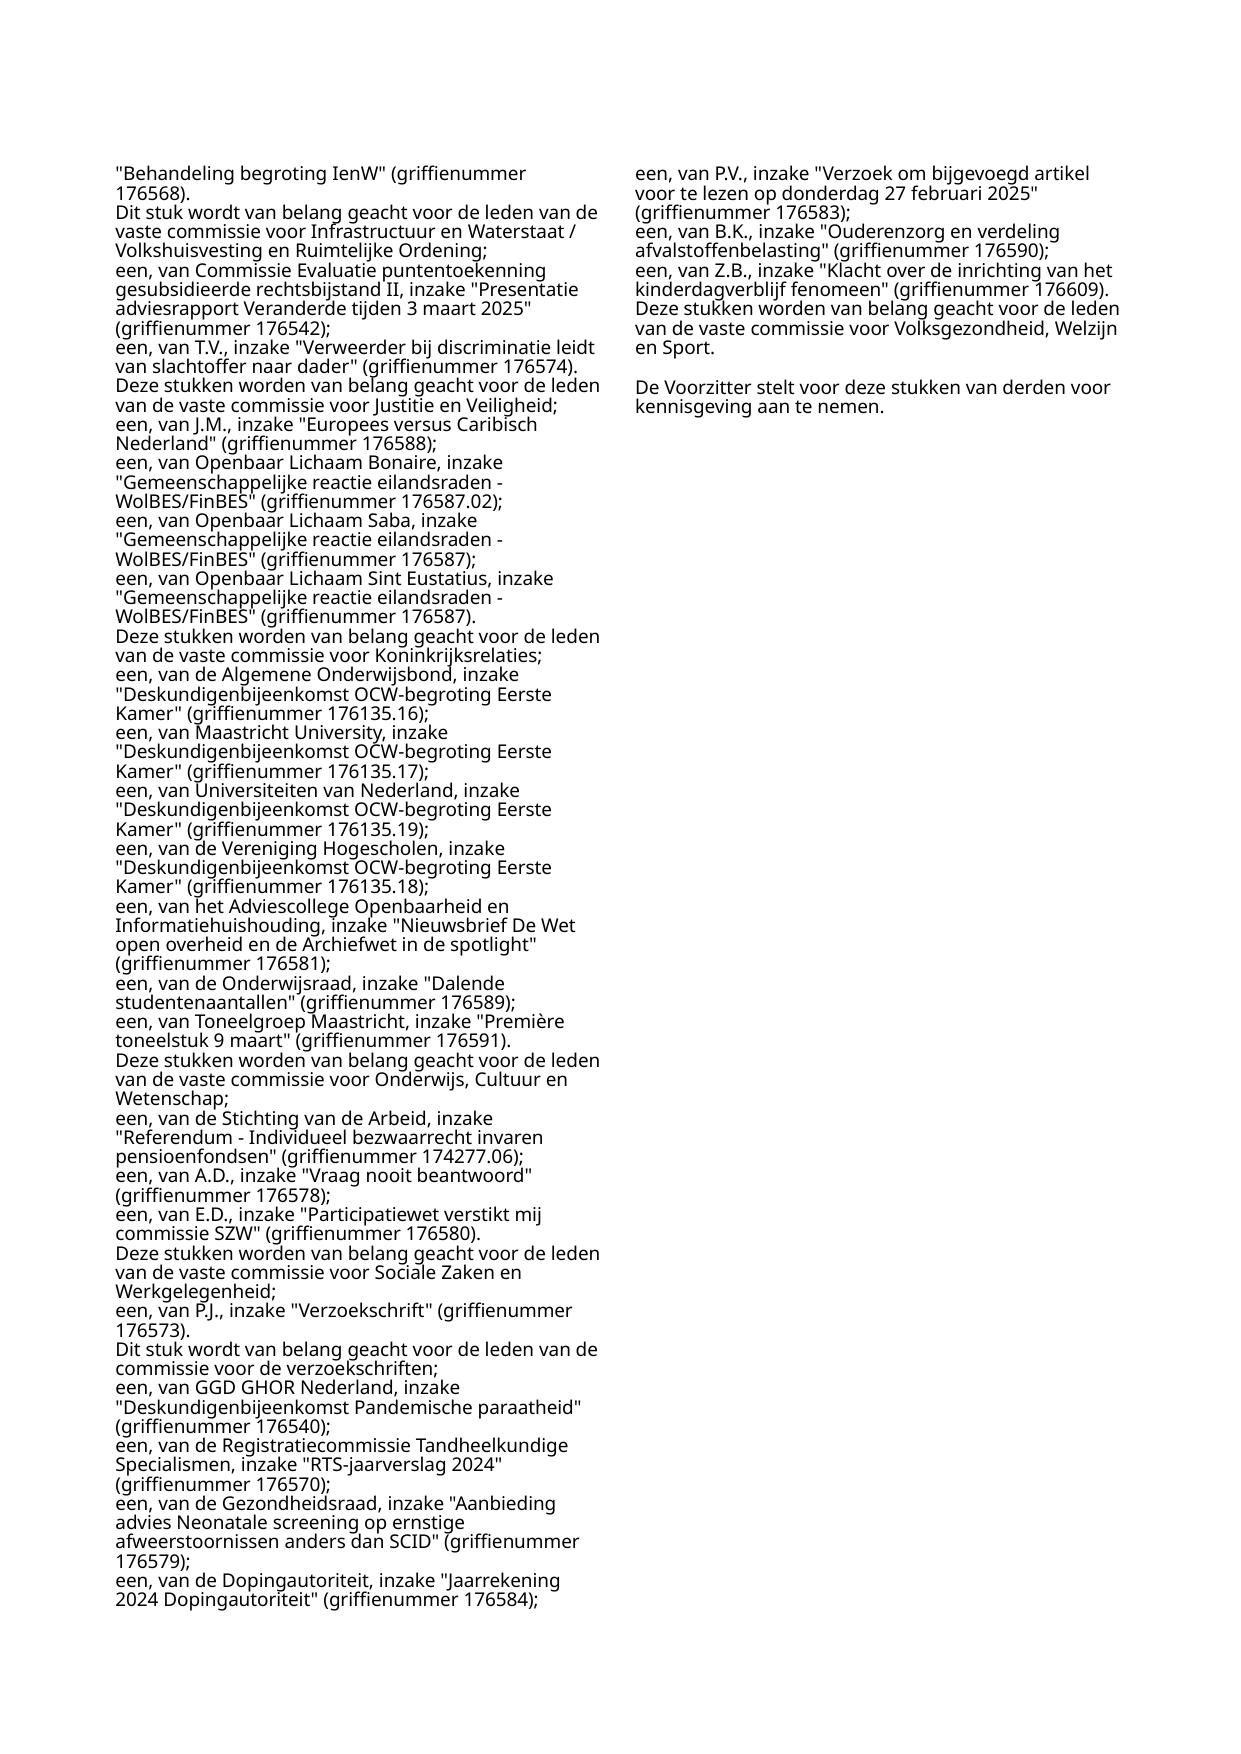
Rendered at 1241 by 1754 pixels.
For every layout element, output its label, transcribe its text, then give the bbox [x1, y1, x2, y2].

text een, van de Vereniging Hogescholen, inzake "Deskundigenbijeenkomst OCW-begroting Eerste Kamer" (griffienummer 176135.18); [115, 840, 605, 898]
text Dit stuk wordt van belang geacht voor de leden van de vaste commissie voor Infrastructuur en Waterstaat / Volkshuisvesting en Ruimtelijke Ordening; [115, 204, 605, 262]
text een, van B.K., inzake "Ouderenzorg en verdeling afvalstoffenbelasting" (griffienummer 176590); [635, 223, 1125, 262]
text een, van de Registratiecommissie Tandheelkundige Specialismen, inzake "RTS-jaarverslag 2024" (griffienummer 176570); [115, 1437, 605, 1495]
text Dit stuk wordt van belang geacht voor de leden van de commissie voor de verzoekschriften; [115, 1341, 605, 1379]
text een, van Maastricht University, inzake "Deskundigenbijeenkomst OCW-begroting Eerste Kamer" (griffienummer 176135.17); [115, 724, 605, 782]
text Deze stukken worden van belang geacht voor de leden van de vaste commissie voor Onderwijs, Cultuur en Wetenschap; [115, 1052, 605, 1109]
text een, van de Dopingautoriteit, inzake "Jaarrekening 2024 Dopingautoriteit" (griffienummer 176584); [115, 1572, 605, 1611]
text Deze stukken worden van belang geacht voor de leden van de vaste commissie voor Koninkrijksrelaties; [115, 628, 605, 666]
text een, van Commissie Evaluatie puntentoekenning gesubsidieerde rechtsbijstand II, inzake "Presentatie adviesrapport Veranderde tijden 3 maart 2025" (griffienummer 176542); [115, 262, 605, 339]
text een, van Toneelgroep Maastricht, inzake "Première toneelstuk 9 maart" (griffienummer 176591). [115, 1013, 605, 1052]
text Deze stukken worden van belang geacht voor de leden van de vaste commissie voor Volksgezondheid, Welzijn en Sport. [635, 300, 1125, 358]
text een, van P.V., inzake "Verzoek om bijgevoegd artikel voor te lezen op donderdag 27 februari 2025" (griffienummer 176583); [635, 165, 1125, 223]
text een, van de Onderwijsraad, inzake "Dalende studentenaantallen" (griffienummer 176589); [115, 975, 605, 1013]
text een, van Universiteiten van Nederland, inzake "Deskundigenbijeenkomst OCW-begroting Eerste Kamer" (griffienummer 176135.19); [115, 782, 605, 840]
text een, van de Algemene Onderwijsbond, inzake "Deskundigenbijeenkomst OCW-begroting Eerste Kamer" (griffienummer 176135.16); [115, 666, 605, 724]
text een, van Openbaar Lichaam Sint Eustatius, inzake "Gemeenschappelijke reactie eilandsraden - WolBES/FinBES" (griffienummer 176587). [115, 570, 605, 628]
text "Behandeling begroting IenW" (griffienummer 176568). [115, 165, 605, 204]
text een, van A.D., inzake "Vraag nooit beantwoord" (griffienummer 176578); [115, 1167, 605, 1206]
text een, van Z.B., inzake "Klacht over de inrichting van het kinderdagverblijf fenomeen" (griffienummer 176609). [635, 262, 1125, 300]
text een, van GGD GHOR Nederland, inzake "Deskundigenbijeenkomst Pandemische paraatheid" (griffienummer 176540); [115, 1379, 605, 1437]
text een, van J.M., inzake "Europees versus Caribisch Nederland" (griffienummer 176588); [115, 416, 605, 454]
text een, van de Gezondheidsraad, inzake "Aanbieding advies Neonatale screening op ernstige afweerstoornissen anders dan SCID" (griffienummer 176579); [115, 1495, 605, 1572]
text een, van P.J., inzake "Verzoekschrift" (griffienummer 176573). [115, 1302, 605, 1341]
text een, van E.D., inzake "Participatiewet verstikt mij commissie SZW" (griffienummer 176580). [115, 1206, 605, 1244]
text een, van Openbaar Lichaam Bonaire, inzake "Gemeenschappelijke reactie eilandsraden - WolBES/FinBES" (griffienummer 176587.02); [115, 454, 605, 512]
text Deze stukken worden van belang geacht voor de leden van de vaste commissie voor Justitie en Veiligheid; [115, 377, 605, 416]
text Deze stukken worden van belang geacht voor de leden van de vaste commissie voor Sociale Zaken en Werkgelegenheid; [115, 1244, 605, 1302]
text een, van het Adviescollege Openbaarheid en Informatiehuishouding, inzake "Nieuwsbrief De Wet open overheid en de Archiefwet in de spotlight" (griffienummer 176581); [115, 898, 605, 975]
text een, van T.V., inzake "Verweerder bij discriminatie leidt van slachtoffer naar dader" (griffienummer 176574). [115, 339, 605, 377]
text een, van de Stichting van de Arbeid, inzake "Referendum - Individueel bezwaarrecht invaren pensioenfondsen" (griffienummer 174277.06); [115, 1109, 605, 1167]
text De Voorzitter stelt voor deze stukken van derden voor kennisgeving aan te nemen. [635, 379, 1125, 417]
text een, van Openbaar Lichaam Saba, inzake "Gemeenschappelijke reactie eilandsraden - WolBES/FinBES" (griffienummer 176587); [115, 512, 605, 570]
